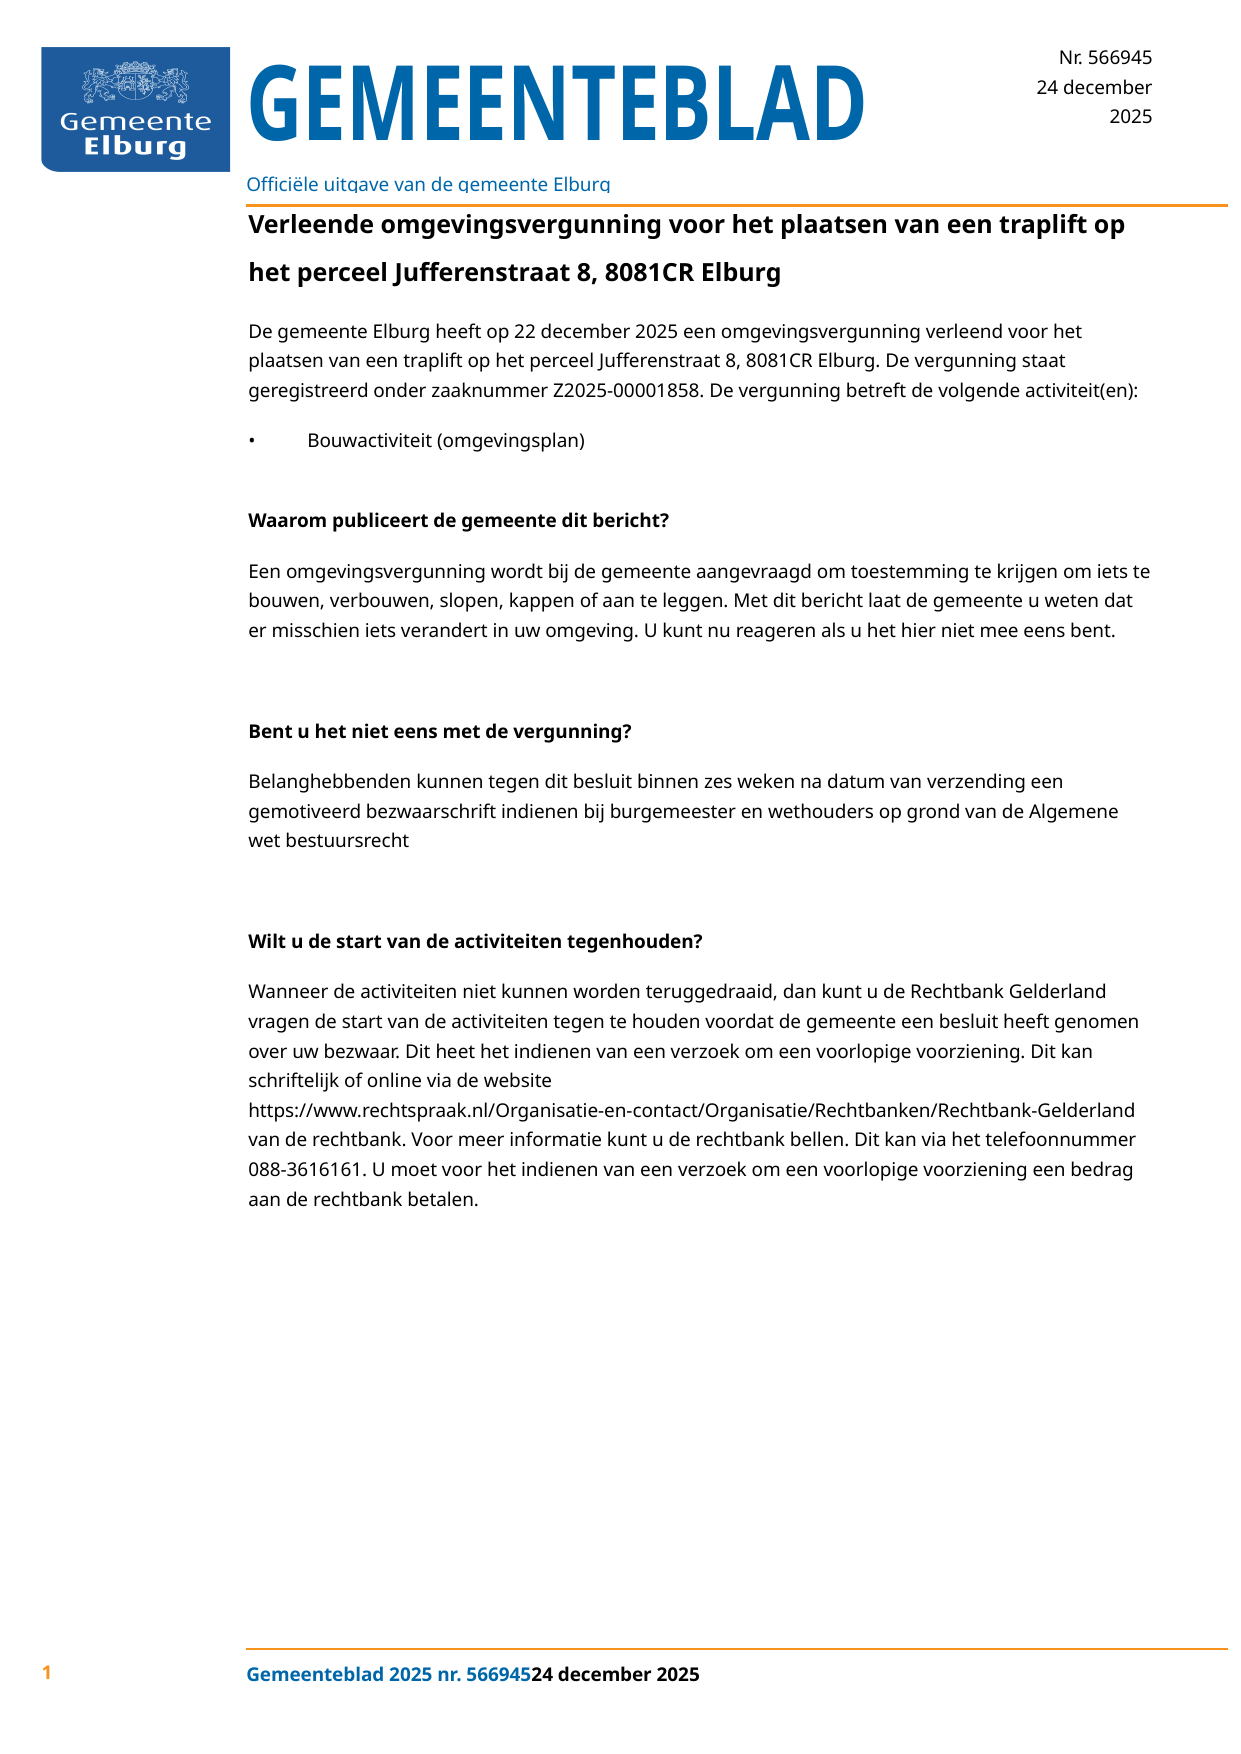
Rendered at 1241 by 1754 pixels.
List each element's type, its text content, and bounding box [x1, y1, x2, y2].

text Wanneer de activiteiten niet kunnen worden teruggedraaid, dan kunt u de Rechtbank Gelderland vragen de start van de activiteiten tegen te houden voordat de gemeente een besluit heeft genomen over uw bezwaar. Dit heet het indienen van een verzoek om een voorlopige voorziening. Dit kan schriftelijk of online via de website https://www.rechtspraak.nl/Organisatie-en-contact/Organisatie/Rechtbanken/Rechtbank-Gelderland van de rechtbank. Voor meer informatie kunt u de rechtbank bellen. Dit kan via het telefoonnummer 088-3616161. U moet voor het indienen van een verzoek om een voorlopige voorziening een bedrag aan de rechtbank betalen. [248, 979, 1152, 1212]
text Verleende omgevingsvergunning voor het plaatsen van een traplift op het perceel Jufferenstraat 8, 8081CR Elburg [248, 207, 1152, 288]
text De gemeente Elburg heeft op 22 december 2025 een omgevingsvergunning verleend voor het plaatsen van een traplift op het perceel Jufferenstraat 8, 8081CR Elburg. De vergunning staat geregistreerd onder zaaknummer Z2025-00001858. De vergunning betreft de volgende activiteit(en): [248, 318, 1152, 403]
text Belanghebbenden kunnen tegen dit besluit binnen zes weken na datum van verzending een gemotiveerd bezwaarschrift indienen bij burgemeester en wethouders op grond van de Algemene wet bestuursrecht [248, 768, 1152, 853]
picture [41, 47, 231, 172]
list Bouwactiviteit (omgevingsplan) [248, 427, 1152, 453]
text Bent u het niet eens met de vergunning? [248, 718, 1152, 744]
text Een omgevingsvergunning wordt bij de gemeente aangevraagd om toestemming te krijgen om iets te bouwen, verbouwen, slopen, kappen of aan te leggen. Met dit bericht laat de gemeente u weten dat er misschien iets verandert in uw omgeving. U kunt nu reageren als u het hier niet mee eens bent. [248, 558, 1152, 643]
text Waarom publiceert de gemeente dit bericht? [248, 507, 1152, 533]
text Wilt u de start van de activiteiten tegenhouden? [248, 928, 1152, 954]
